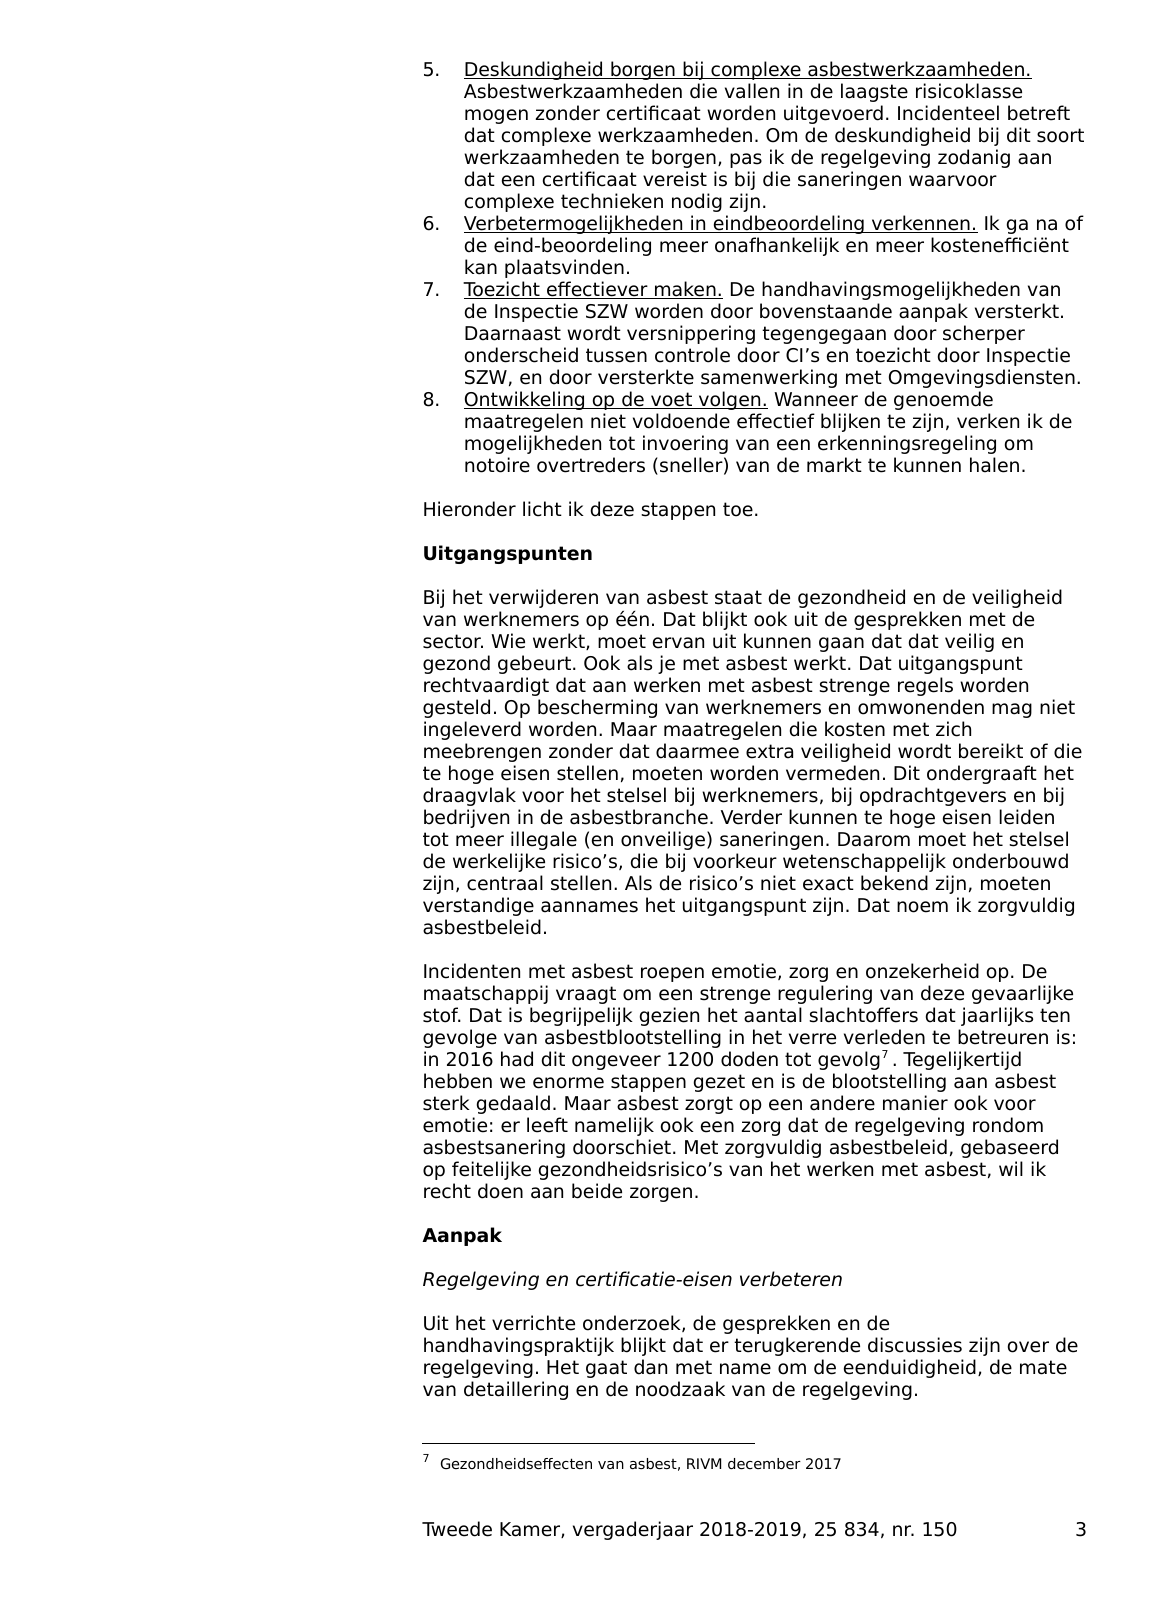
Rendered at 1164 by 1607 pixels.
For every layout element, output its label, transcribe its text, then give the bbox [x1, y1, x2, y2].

subtitle Regelgeving en certificatie-eisen verbeteren [422, 1269, 1087, 1291]
text Gezondheidseffecten van asbest, RIVM december 2017 [422, 1452, 1087, 1474]
text 5. Deskundigheid borgen bij complexe asbestwerkzaamheden. Asbestwerkzaamheden die vallen in de laagste risicoklasse mogen zonder certificaat worden uitgevoerd. Incidenteel betreft dat complexe werkzaamheden. Om de deskundigheid bij dit soort werkzaamheden te borgen, pas ik de regelgeving zodanig aan dat een certificaat vereist is bij die saneringen waarvoor complexe technieken nodig zijn. [422, 59, 1087, 213]
text Uit het verrichte onderzoek, de gesprekken en de handhavingspraktijk blijkt dat er terugkerende discussies zijn over de regelgeving. Het gaat dan met name om de eenduidigheid, de mate van detaillering en de noodzaak van de regelgeving. [422, 1313, 1087, 1401]
text 6. Verbetermogelijkheden in eindbeoordeling verkennen. Ik ga na of de eind-beoordeling meer onafhankelijk en meer kostenefficiënt kan plaatsvinden. [422, 213, 1087, 279]
subtitle Aanpak [422, 1225, 1087, 1247]
text Hieronder licht ik deze stappen toe. [422, 499, 1087, 521]
text 8. Ontwikkeling op de voet volgen. Wanneer de genoemde maatregelen niet voldoende effectief blijken te zijn, verken ik de mogelijkheden tot invoering van een erkenningsregeling om notoire overtreders (sneller) van de markt te kunnen halen. [422, 389, 1087, 477]
subtitle Uitgangspunten [422, 543, 1087, 565]
text Incidenten met asbest roepen emotie, zorg en onzekerheid op. De maatschappij vraagt om een strenge regulering van deze gevaarlijke stof. Dat is begrijpelijk gezien het aantal slachtoffers dat jaarlijks ten gevolge van asbestblootstelling in het verre verleden te betreuren is: in 2016 had dit ongeveer 1200 doden tot gevolg. Tegelijkertijd hebben we enorme stappen gezet en is de blootstelling aan asbest sterk gedaald. Maar asbest zorgt op een andere manier ook voor emotie: er leeft namelijk ook een zorg dat de regelgeving rondom asbestsanering doorschiet. Met zorgvuldig asbestbeleid, gebaseerd op feitelijke gezondheidsrisico’s van het werken met asbest, wil ik recht doen aan beide zorgen. [422, 961, 1087, 1203]
text Bij het verwijderen van asbest staat de gezondheid en de veiligheid van werknemers op één. Dat blijkt ook uit de gesprekken met de sector. Wie werkt, moet ervan uit kunnen gaan dat dat veilig en gezond gebeurt. Ook als je met asbest werkt. Dat uitgangspunt rechtvaardigt dat aan werken met asbest strenge regels worden gesteld. Op bescherming van werknemers en omwonenden mag niet ingeleverd worden. Maar maatregelen die kosten met zich meebrengen zonder dat daarmee extra veiligheid wordt bereikt of die te hoge eisen stellen, moeten worden vermeden. Dit ondergraaft het draagvlak voor het stelsel bij werknemers, bij opdrachtgevers en bij bedrijven in de asbestbranche. Verder kunnen te hoge eisen leiden tot meer illegale (en onveilige) saneringen. Daarom moet het stelsel de werkelijke risico’s, die bij voorkeur wetenschappelijk onderbouwd zijn, centraal stellen. Als de risico’s niet exact bekend zijn, moeten verstandige aannames het uitgangspunt zijn. Dat noem ik zorgvuldig asbestbeleid. [422, 587, 1087, 939]
text 7. Toezicht effectiever maken. De handhavingsmogelijkheden van de Inspectie SZW worden door bovenstaande aanpak versterkt. Daarnaast wordt versnippering tegengegaan door scherper onderscheid tussen controle door CI’s en toezicht door Inspectie SZW, en door versterkte samenwerking met Omgevingsdiensten. [422, 279, 1087, 389]
